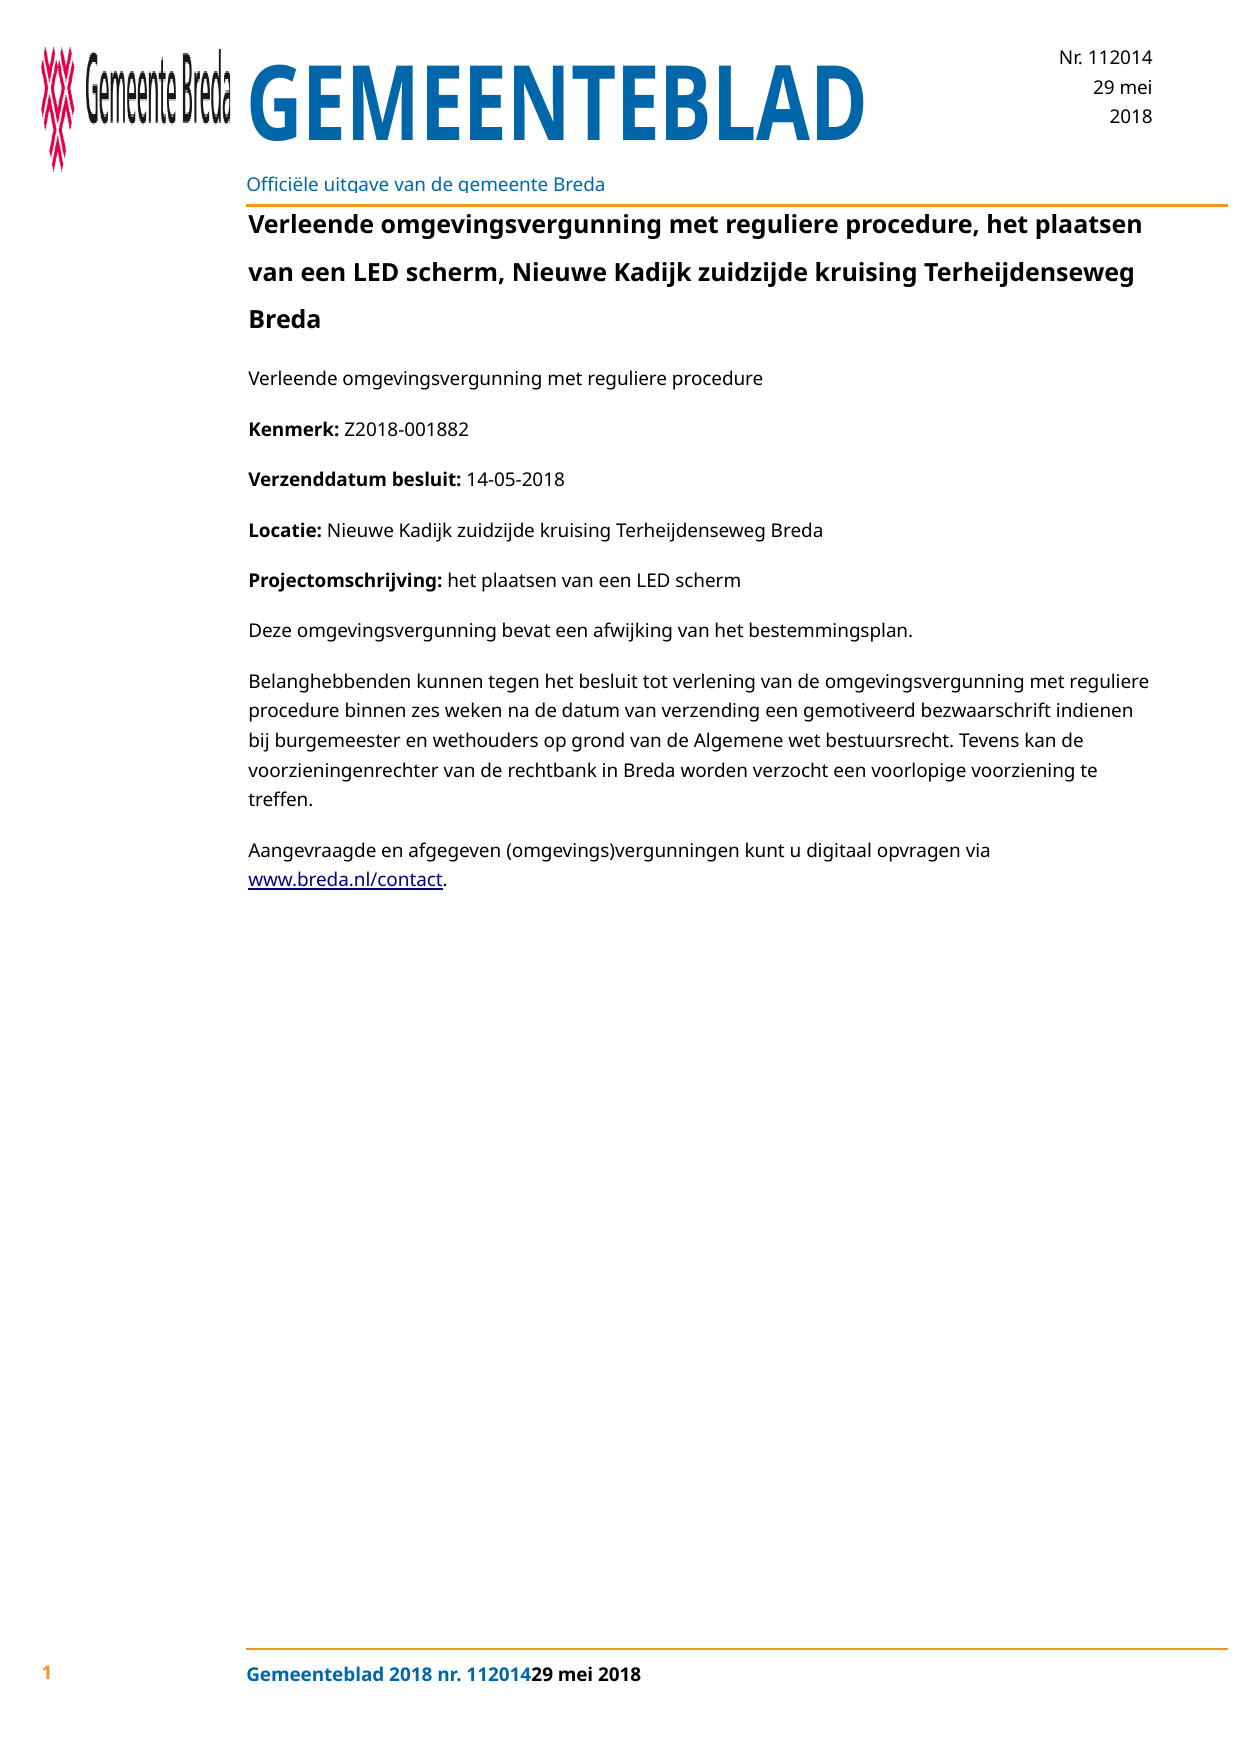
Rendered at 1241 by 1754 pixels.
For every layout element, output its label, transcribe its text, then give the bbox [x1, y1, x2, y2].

text Locatie: Nieuwe Kadijk zuidzijde kruising Terheijdenseweg Breda [248, 517, 1152, 542]
text Verleende omgevingsvergunning met reguliere procedure [248, 366, 1152, 391]
picture [41, 47, 231, 172]
text Projectomschrijving: het plaatsen van een LED scherm [248, 567, 1152, 593]
text Verleende omgevingsvergunning met reguliere procedure, het plaatsen van een LED scherm, Nieuwe Kadijk zuidzijde kruising Terheijdenseweg Breda [248, 207, 1152, 336]
text Kenmerk: Z2018-001882 [248, 416, 1152, 442]
text Deze omgevingsvergunning bevat een afwijking van het bestemmingsplan. [248, 618, 1152, 643]
text Verzenddatum besluit: 14-05-2018 [248, 466, 1152, 492]
text Aangevraagde en afgegeven (omgevings)vergunningen kunt u digitaal opvragen via www.breda.nl/contact. [248, 837, 1152, 892]
text Belanghebbenden kunnen tegen het besluit tot verlening van de omgevingsvergunning met reguliere procedure binnen zes weken na de datum van verzending een gemotiveerd bezwaarschrift indienen bij burgemeester en wethouders op grond van de Algemene wet bestuursrecht. Tevens kan de voorzieningenrechter van de rechtbank in Breda worden verzocht een voorlopige voorziening te treffen. [248, 668, 1152, 812]
